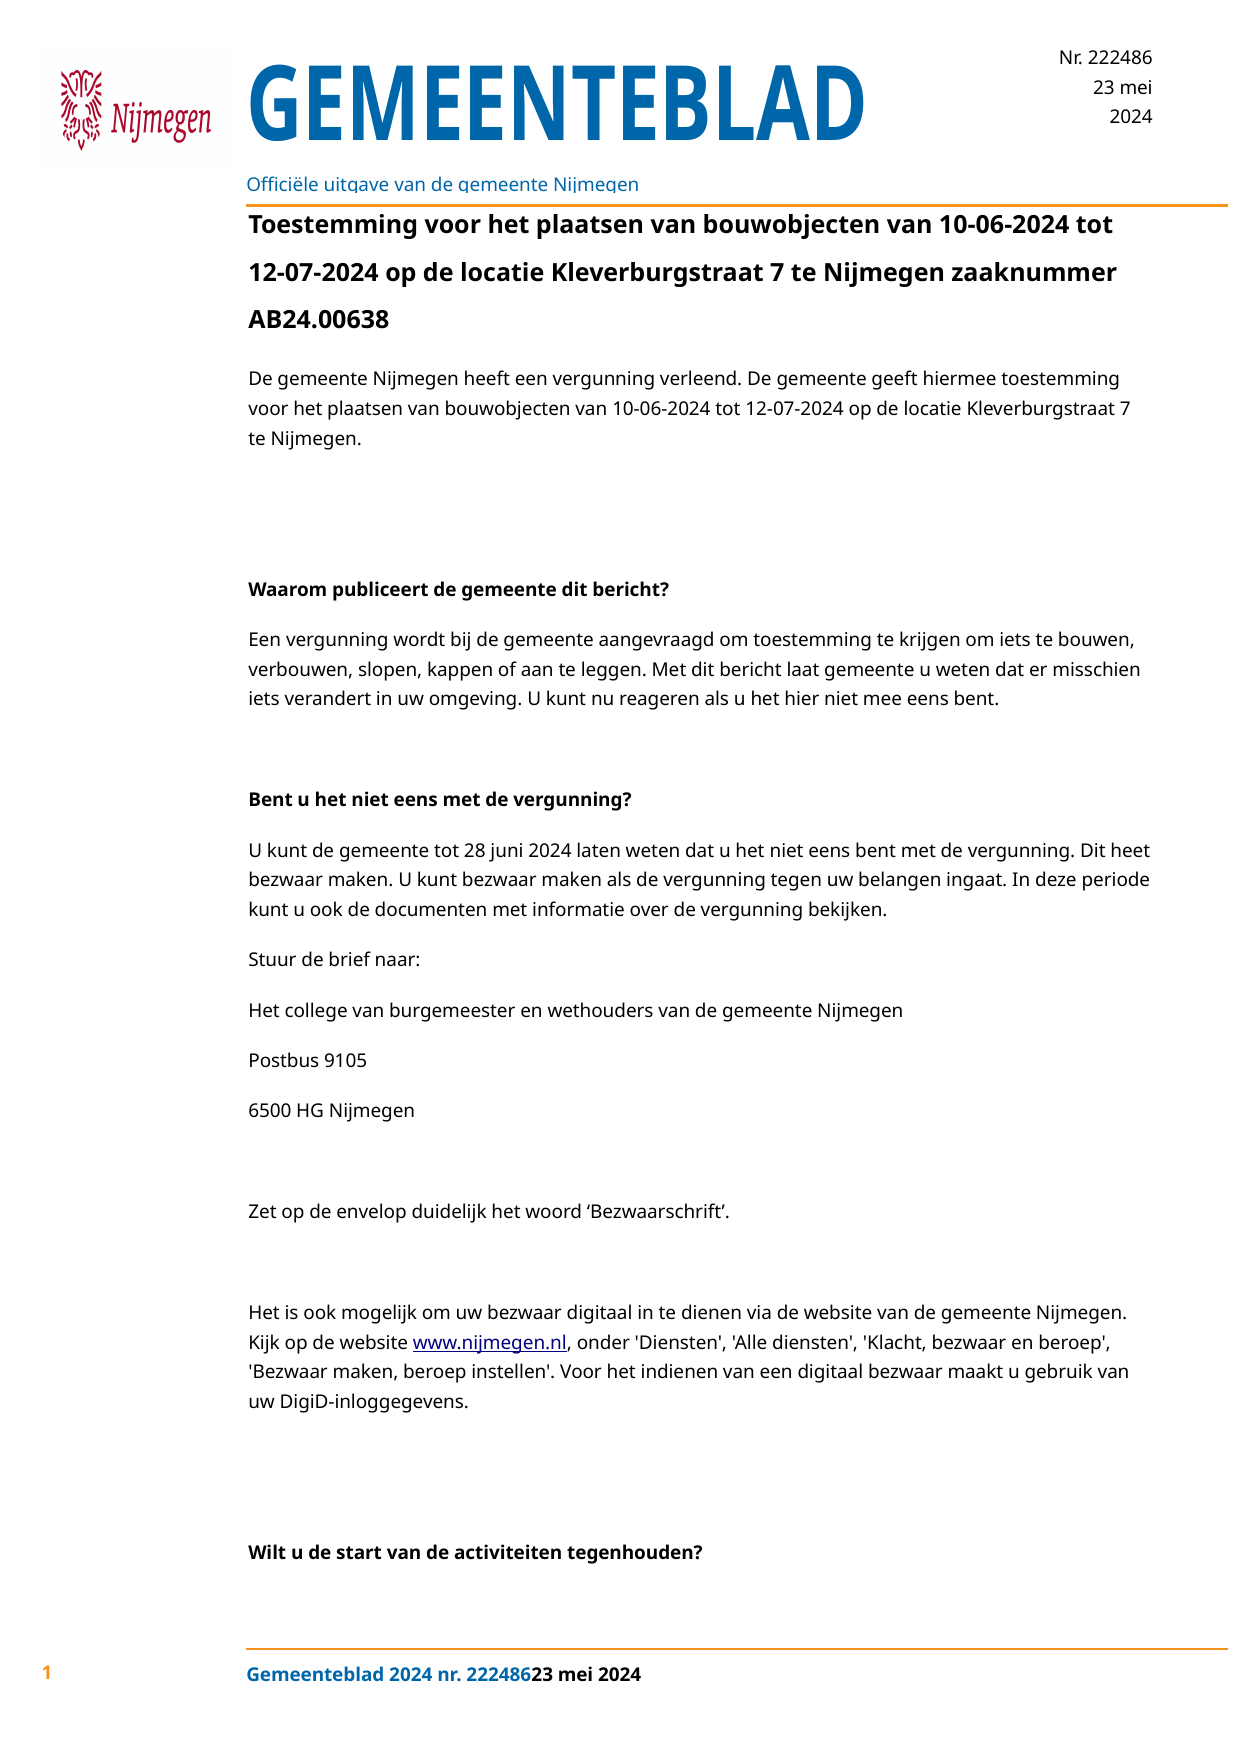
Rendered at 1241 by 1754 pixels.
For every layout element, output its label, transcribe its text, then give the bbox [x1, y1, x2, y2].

text Bent u het niet eens met de vergunning? [248, 786, 1152, 812]
text U kunt de gemeente tot 28 juni 2024 laten weten dat u het niet eens bent met de vergunning. Dit heet bezwaar maken. U kunt bezwaar maken als de vergunning tegen uw belangen ingaat. In deze periode kunt u ook de documenten met informatie over de vergunning bekijken. [248, 837, 1152, 922]
picture [41, 47, 231, 172]
text 6500 HG Nijmegen [248, 1098, 1152, 1123]
text Toestemming voor het plaatsen van bouwobjecten van 10-06-2024 tot 12-07-2024 op de locatie Kleverburgstraat 7 te Nijmegen zaaknummer AB24.00638 [248, 207, 1152, 336]
text De gemeente Nijmegen heeft een vergunning verleend. De gemeente geeft hiermee toestemming voor het plaatsen van bouwobjecten van 10-06-2024 tot 12-07-2024 op de locatie Kleverburgstraat 7 te Nijmegen. [248, 366, 1152, 450]
text Wilt u de start van de activiteiten tegenhouden? [248, 1539, 1152, 1565]
text Het college van burgemeester en wethouders van de gemeente Nijmegen [248, 997, 1152, 1022]
text Waarom publiceert de gemeente dit bericht? [248, 576, 1152, 602]
text Een vergunning wordt bij de gemeente aangevraagd om toestemming te krijgen om iets te bouwen, verbouwen, slopen, kappen of aan te leggen. Met dit bericht laat gemeente u weten dat er misschien iets verandert in uw omgeving. U kunt nu reageren als u het hier niet mee eens bent. [248, 626, 1152, 711]
text Zet op de envelop duidelijk het woord ‘Bezwaarschrift’. [248, 1198, 1152, 1224]
text Het is ook mogelijk om uw bezwaar digitaal in te dienen via de website van de gemeente Nijmegen. Kijk op de website www.nijmegen.nl, onder 'Diensten', 'Alle diensten', 'Klacht, bezwaar en beroep', 'Bezwaar maken, beroep instellen'. Voor het indienen van een digitaal bezwaar maakt u gebruik van uw DigiD-inloggegevens. [248, 1299, 1152, 1414]
text Postbus 9105 [248, 1047, 1152, 1073]
text Stuur de brief naar: [248, 946, 1152, 972]
